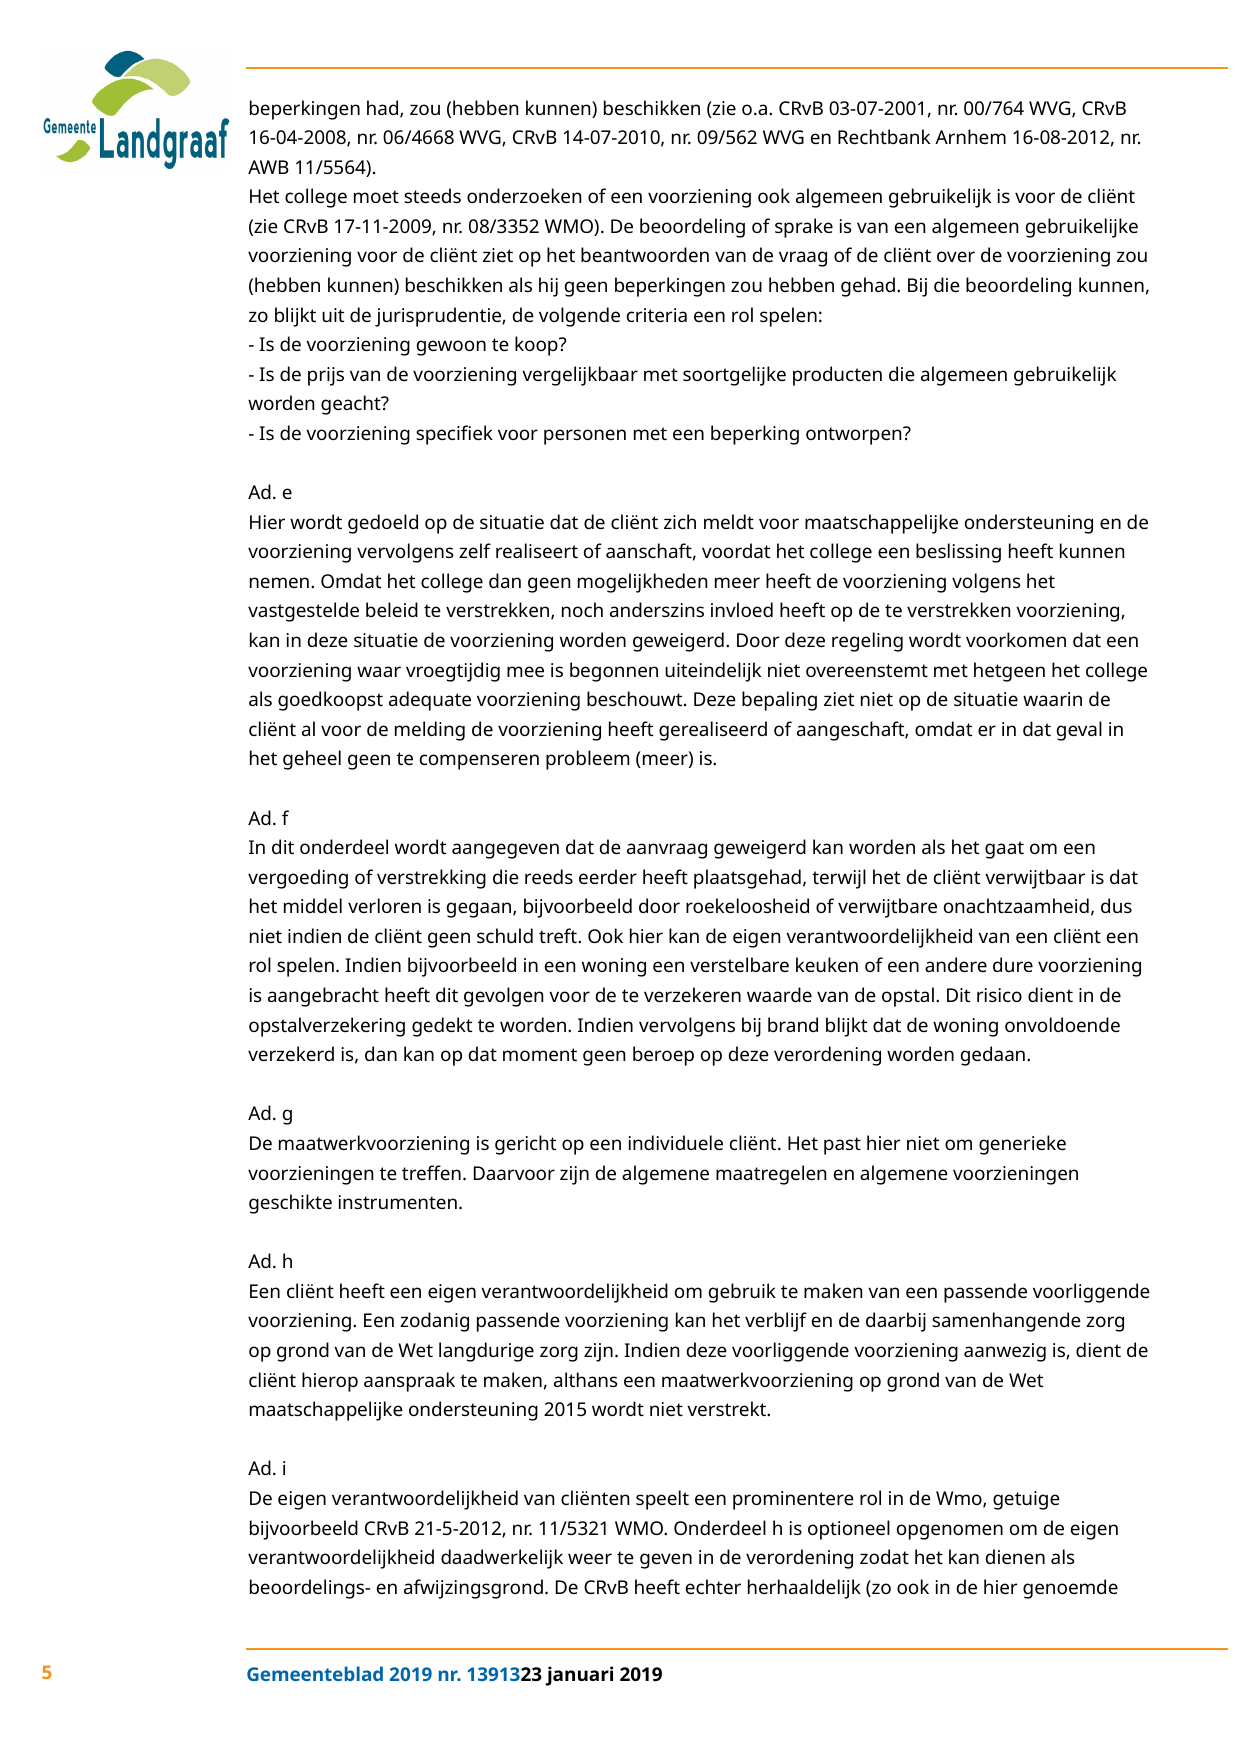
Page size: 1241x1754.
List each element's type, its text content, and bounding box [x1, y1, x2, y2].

text Ad. f [248, 805, 1152, 831]
text - Is de voorziening specifiek voor personen met een beperking ontworpen? [248, 420, 1152, 446]
text beperkingen had, zou (hebben kunnen) beschikken (zie o.a. CRvB 03-07-2001, nr. 00/764 WVG, CRvB 16-04-2008, nr. 06/4668 WVG, CRvB 14-07-2010, nr. 09/562 WVG en Rechtbank Arnhem 16-08-2012, nr. AWB 11/5564). [248, 95, 1152, 180]
picture [41, 47, 231, 172]
text - Is de voorziening gewoon te koop? [248, 331, 1152, 357]
text Een cliënt heeft een eigen verantwoordelijkheid om gebruik te maken van een passende voorliggende voorziening. Een zodanig passende voorziening kan het verblijf en de daarbij samenhangende zorg op grond van de Wet langdurige zorg zijn. Indien deze voorliggende voorziening aanwezig is, dient de cliënt hierop aanspraak te maken, althans een maatwerkvoorziening op grond van de Wet maatschappelijke ondersteuning 2015 wordt niet verstrekt. [248, 1278, 1152, 1422]
text De maatwerkvoorziening is gericht op een individuele cliënt. Het past hier niet om generieke voorzieningen te treffen. Daarvoor zijn de algemene maatregelen en algemene voorzieningen geschikte instrumenten. [248, 1130, 1152, 1215]
text Ad. e [248, 479, 1152, 505]
text Ad. i [248, 1456, 1152, 1481]
text Ad. h [248, 1248, 1152, 1274]
text De eigen verantwoordelijkheid van cliënten speelt een prominentere rol in de Wmo, getuige bijvoorbeeld CRvB 21-5-2012, nr. 11/5321 WMO. Onderdeel h is optioneel opgenomen om de eigen verantwoordelijkheid daadwerkelijk weer te geven in de verordening zodat het kan dienen als beoordelings- en afwijzingsgrond. De CRvB heeft echter herhaaldelijk (zo ook in de hier genoemde [248, 1485, 1152, 1600]
text - Is de prijs van de voorziening vergelijkbaar met soortgelijke producten die algemeen gebruikelijk worden geacht? [248, 361, 1152, 416]
text Het college moet steeds onderzoeken of een voorziening ook algemeen gebruikelijk is voor de cliënt (zie CRvB 17-11-2009, nr. 08/3352 WMO). De beoordeling of sprake is van een algemeen gebruikelijke voorziening voor de cliënt ziet op het beantwoorden van de vraag of de cliënt over de voorziening zou (hebben kunnen) beschikken als hij geen beperkingen zou hebben gehad. Bij die beoordeling kunnen, zo blijkt uit de jurisprudentie, de volgende criteria een rol spelen: [248, 183, 1152, 328]
text Ad. g [248, 1101, 1152, 1126]
text Hier wordt gedoeld op de situatie dat de cliënt zich meldt voor maatschappelijke ondersteuning en de voorziening vervolgens zelf realiseert of aanschaft, voordat het college een beslissing heeft kunnen nemen. Omdat het college dan geen mogelijkheden meer heeft de voorziening volgens het vastgestelde beleid te verstrekken, noch anderszins invloed heeft op de te verstrekken voorziening, kan in deze situatie de voorziening worden geweigerd. Door deze regeling wordt voorkomen dat een voorziening waar vroegtijdig mee is begonnen uiteindelijk niet overeenstemt met hetgeen het college als goedkoopst adequate voorziening beschouwt. Deze bepaling ziet niet op de situatie waarin de cliënt al voor de melding de voorziening heeft gerealiseerd of aangeschaft, omdat er in dat geval in het geheel geen te compenseren probleem (meer) is. [248, 509, 1152, 771]
text In dit onderdeel wordt aangegeven dat de aanvraag geweigerd kan worden als het gaat om een vergoeding of verstrekking die reeds eerder heeft plaatsgehad, terwijl het de cliënt verwijtbaar is dat het middel verloren is gegaan, bijvoorbeeld door roekeloosheid of verwijtbare onachtzaamheid, dus niet indien de cliënt geen schuld treft. Ook hier kan de eigen verantwoordelijkheid van een cliënt een rol spelen. Indien bijvoorbeeld in een woning een verstelbare keuken of een andere dure voorziening is aangebracht heeft dit gevolgen voor de te verzekeren waarde van de opstal. Dit risico dient in de opstalverzekering gedekt te worden. Indien vervolgens bij brand blijkt dat de woning onvoldoende verzekerd is, dan kan op dat moment geen beroep op deze verordening worden gedaan. [248, 834, 1152, 1067]
